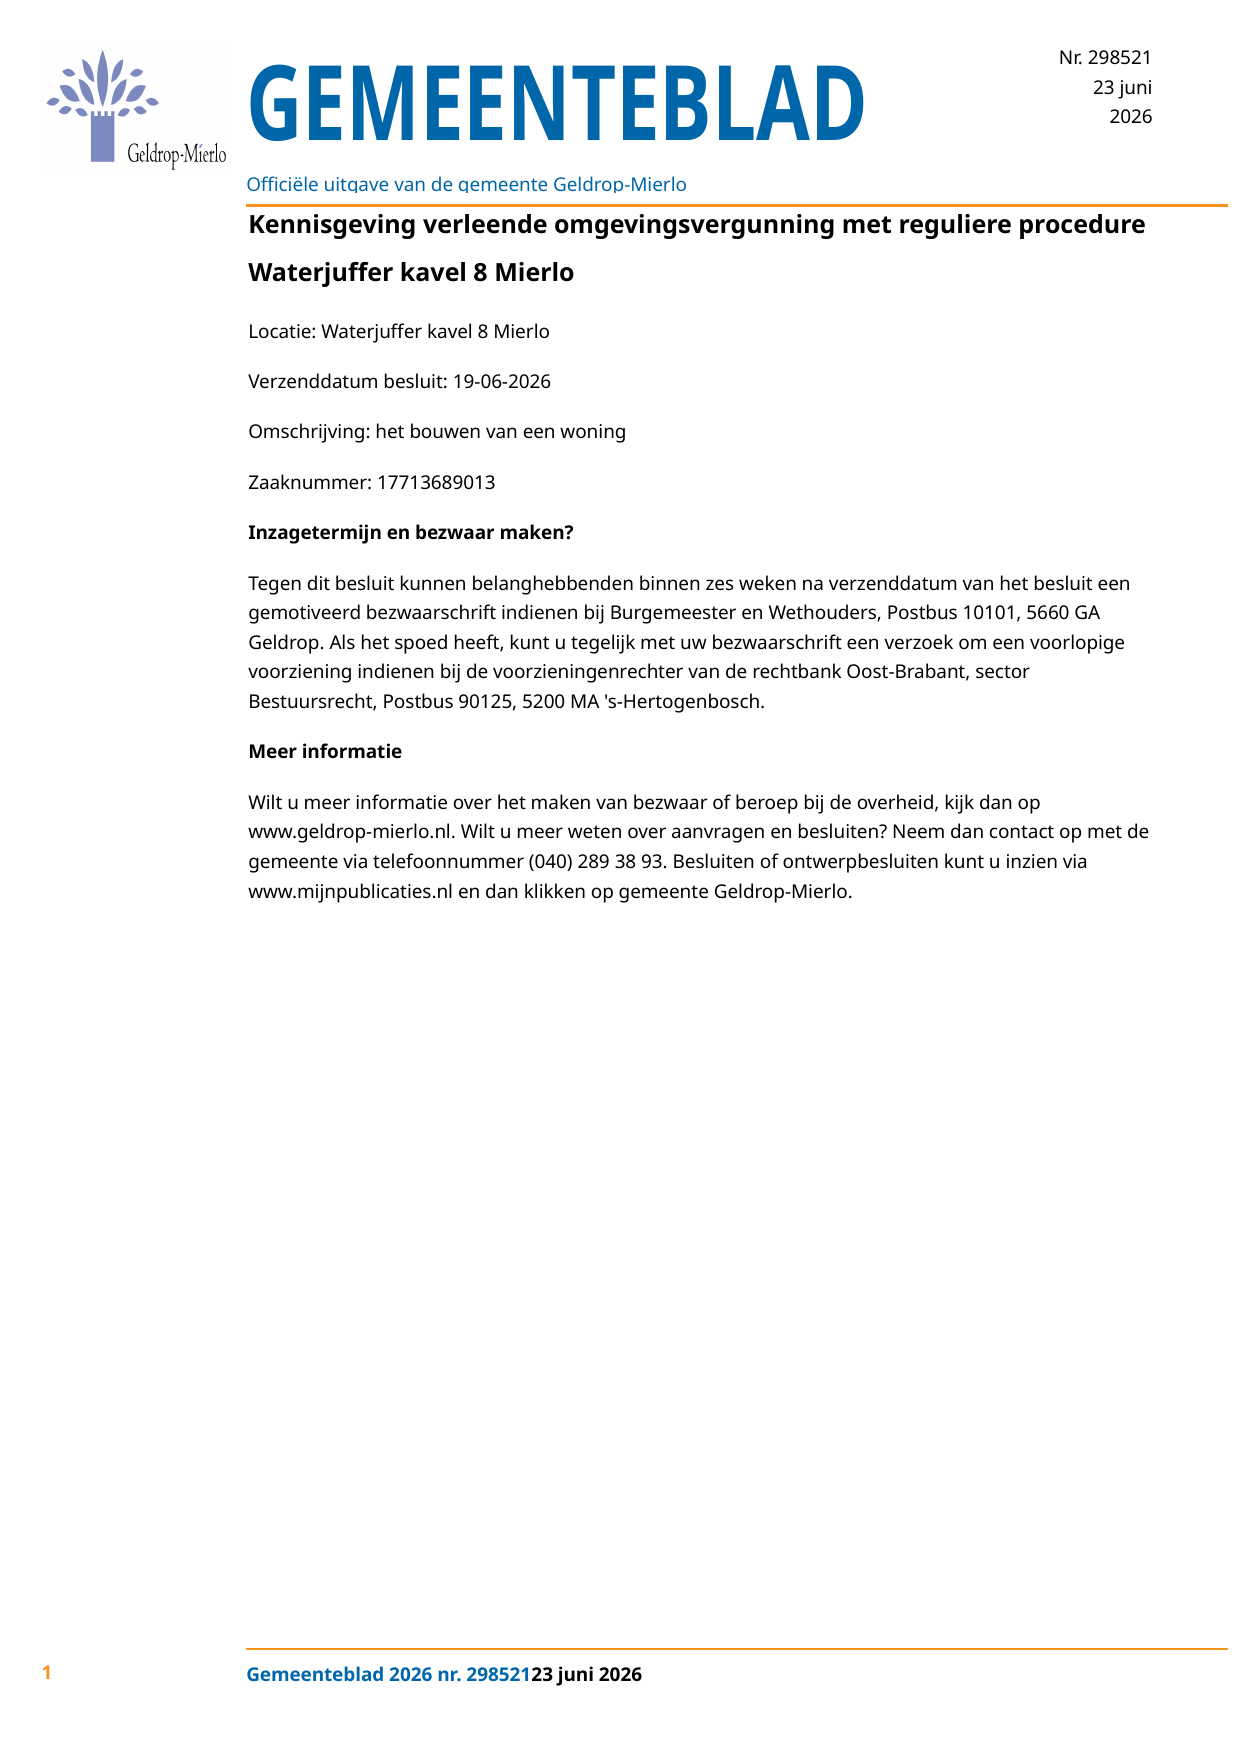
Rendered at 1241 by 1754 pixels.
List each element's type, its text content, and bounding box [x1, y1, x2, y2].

text Meer informatie [248, 739, 1152, 764]
text Omschrijving: het bouwen van een woning [248, 419, 1152, 444]
text Zaaknummer: 17713689013 [248, 469, 1152, 495]
text Wilt u meer informatie over het maken van bezwaar of beroep bij de overheid, kijk dan op www.geldrop-mierlo.nl. Wilt u meer weten over aanvragen en besluiten? Neem dan contact op met de gemeente via telefoonnummer (040) 289 38 93. Besluiten of ontwerpbesluiten kunt u inzien via www.mijnpublicaties.nl en dan klikken op gemeente Geldrop-Mierlo. [248, 789, 1152, 904]
text Verzenddatum besluit: 19-06-2026 [248, 368, 1152, 394]
text Inzagetermijn en bezwaar maken? [248, 519, 1152, 545]
text Tegen dit besluit kunnen belanghebbenden binnen zes weken na verzenddatum van het besluit een gemotiveerd bezwaarschrift indienen bij Burgemeester en Wethouders, Postbus 10101, 5660 GA Geldrop. Als het spoed heeft, kunt u tegelijk met uw bezwaarschrift een verzoek om een voorlopige voorziening indienen bij de voorzieningenrechter van de rechtbank Oost-Brabant, sector Bestuursrecht, Postbus 90125, 5200 MA 's-Hertogenbosch. [248, 570, 1152, 714]
text Kennisgeving verleende omgevingsvergunning met reguliere procedure Waterjuffer kavel 8 Mierlo [248, 207, 1152, 288]
picture [41, 47, 231, 172]
text Locatie: Waterjuffer kavel 8 Mierlo [248, 318, 1152, 344]
